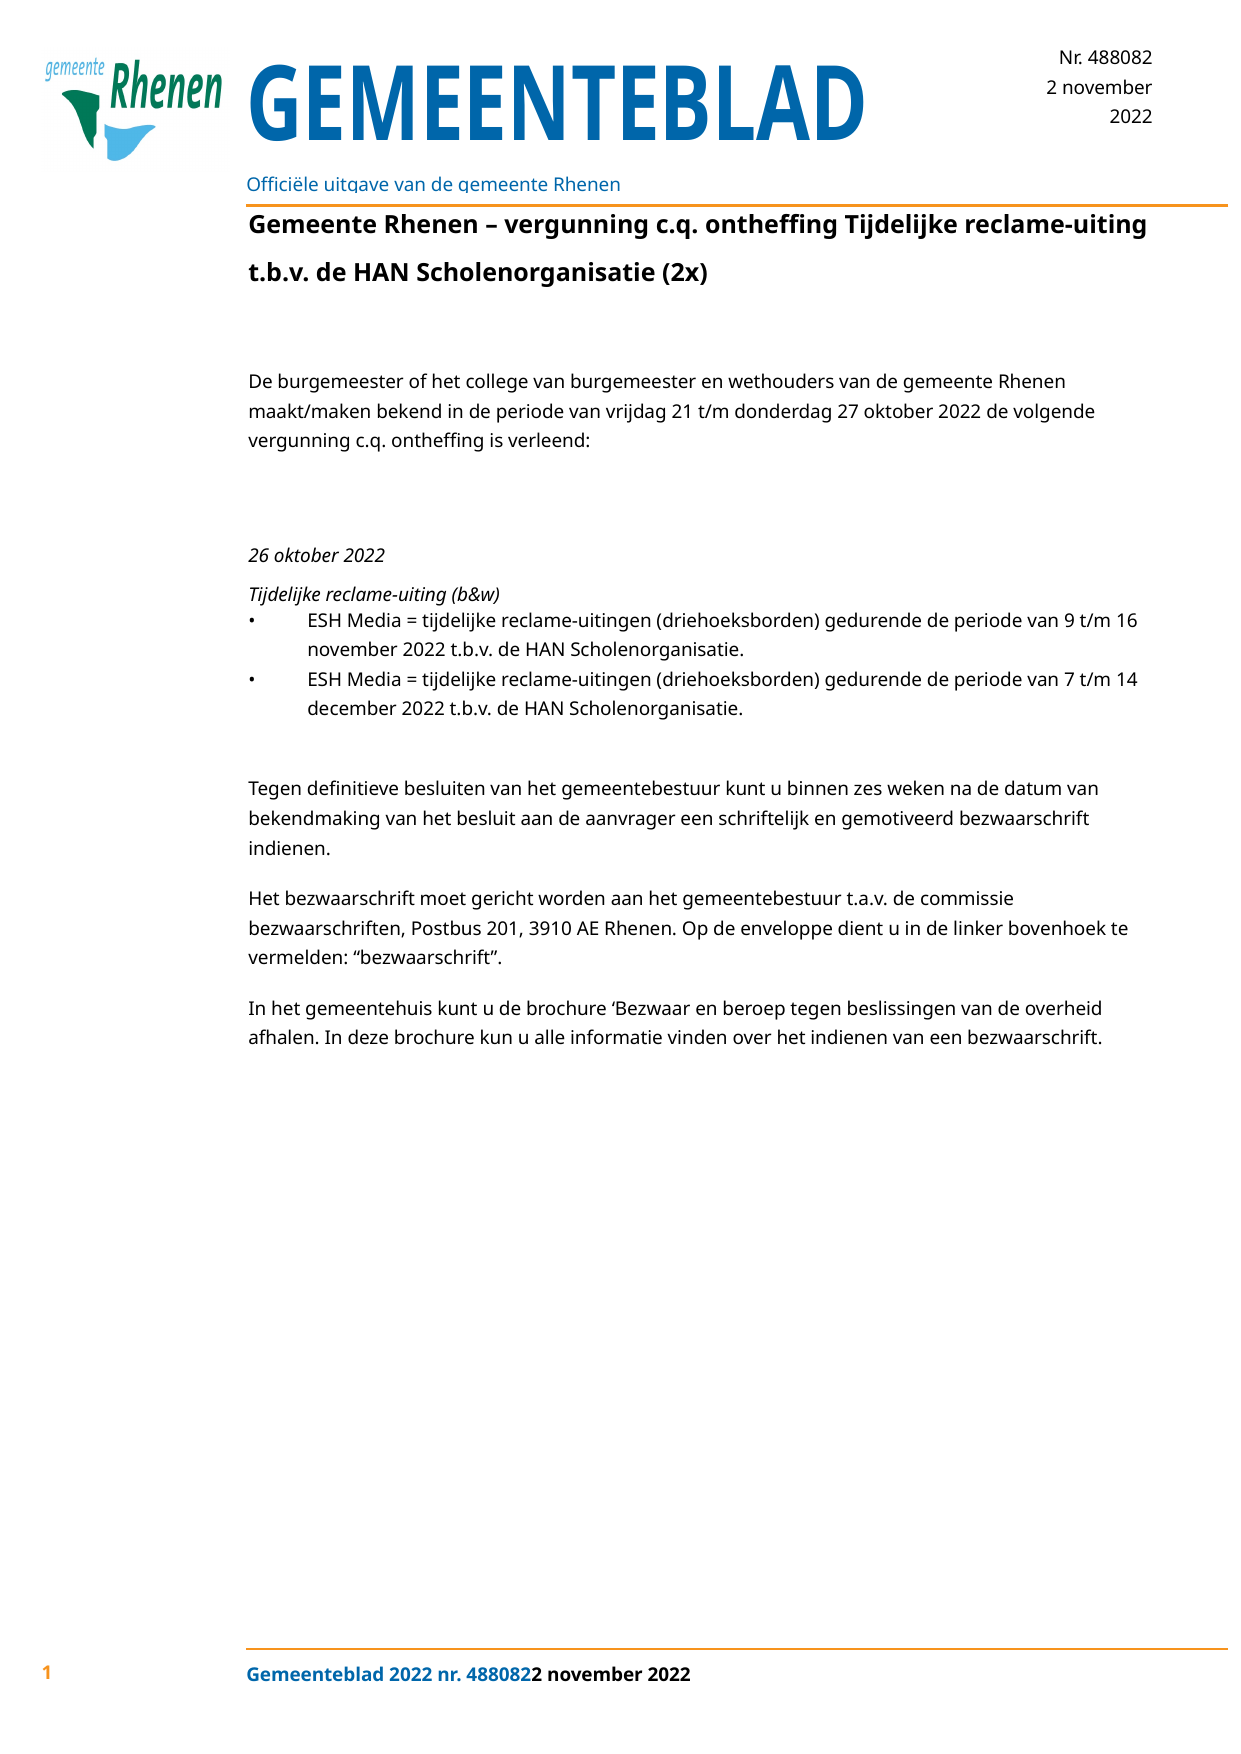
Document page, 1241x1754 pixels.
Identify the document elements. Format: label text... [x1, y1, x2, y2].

list ESH Media = tijdelijke reclame-uitingen (driehoeksborden) gedurende de periode van 9 t/m 16 november 2022 t.b.v. de HAN Scholenorganisatie. [248, 607, 1152, 662]
text 26 oktober 2022 [248, 542, 1152, 568]
text In het gemeentehuis kunt u de brochure ‘Bezwaar en beroep tegen beslissingen van de overheid afhalen. In deze brochure kun u alle informatie vinden over het indienen van een bezwaarschrift. [248, 995, 1152, 1050]
text De burgemeester of het college van burgemeester en wethouders van de gemeente Rhenen maakt/maken bekend in de periode van vrijdag 21 t/m donderdag 27 oktober 2022 de volgende vergunning c.q. ontheffing is verleend: [248, 368, 1152, 453]
text Tegen definitieve besluiten van het gemeentebestuur kunt u binnen zes weken na de datum van bekendmaking van het besluit aan de aanvrager een schriftelijk en gemotiveerd bezwaarschrift indienen. [248, 776, 1152, 861]
text Het bezwaarschrift moet gericht worden aan het gemeentebestuur t.a.v. de commissie bezwaarschriften, Postbus 201, 3910 AE Rhenen. Op de enveloppe dient u in de linker bovenhoek te vermelden: “bezwaarschrift”. [248, 885, 1152, 970]
picture [41, 47, 231, 172]
text Gemeente Rhenen – vergunning c.q. ontheffing Tijdelijke reclame-uiting t.b.v. de HAN Scholenorganisatie (2x) [248, 207, 1152, 288]
list ESH Media = tijdelijke reclame-uitingen (driehoeksborden) gedurende de periode van 7 t/m 14 december 2022 t.b.v. de HAN Scholenorganisatie. [248, 666, 1152, 721]
text Tijdelijke reclame-uiting (b&w) [248, 581, 1152, 607]
